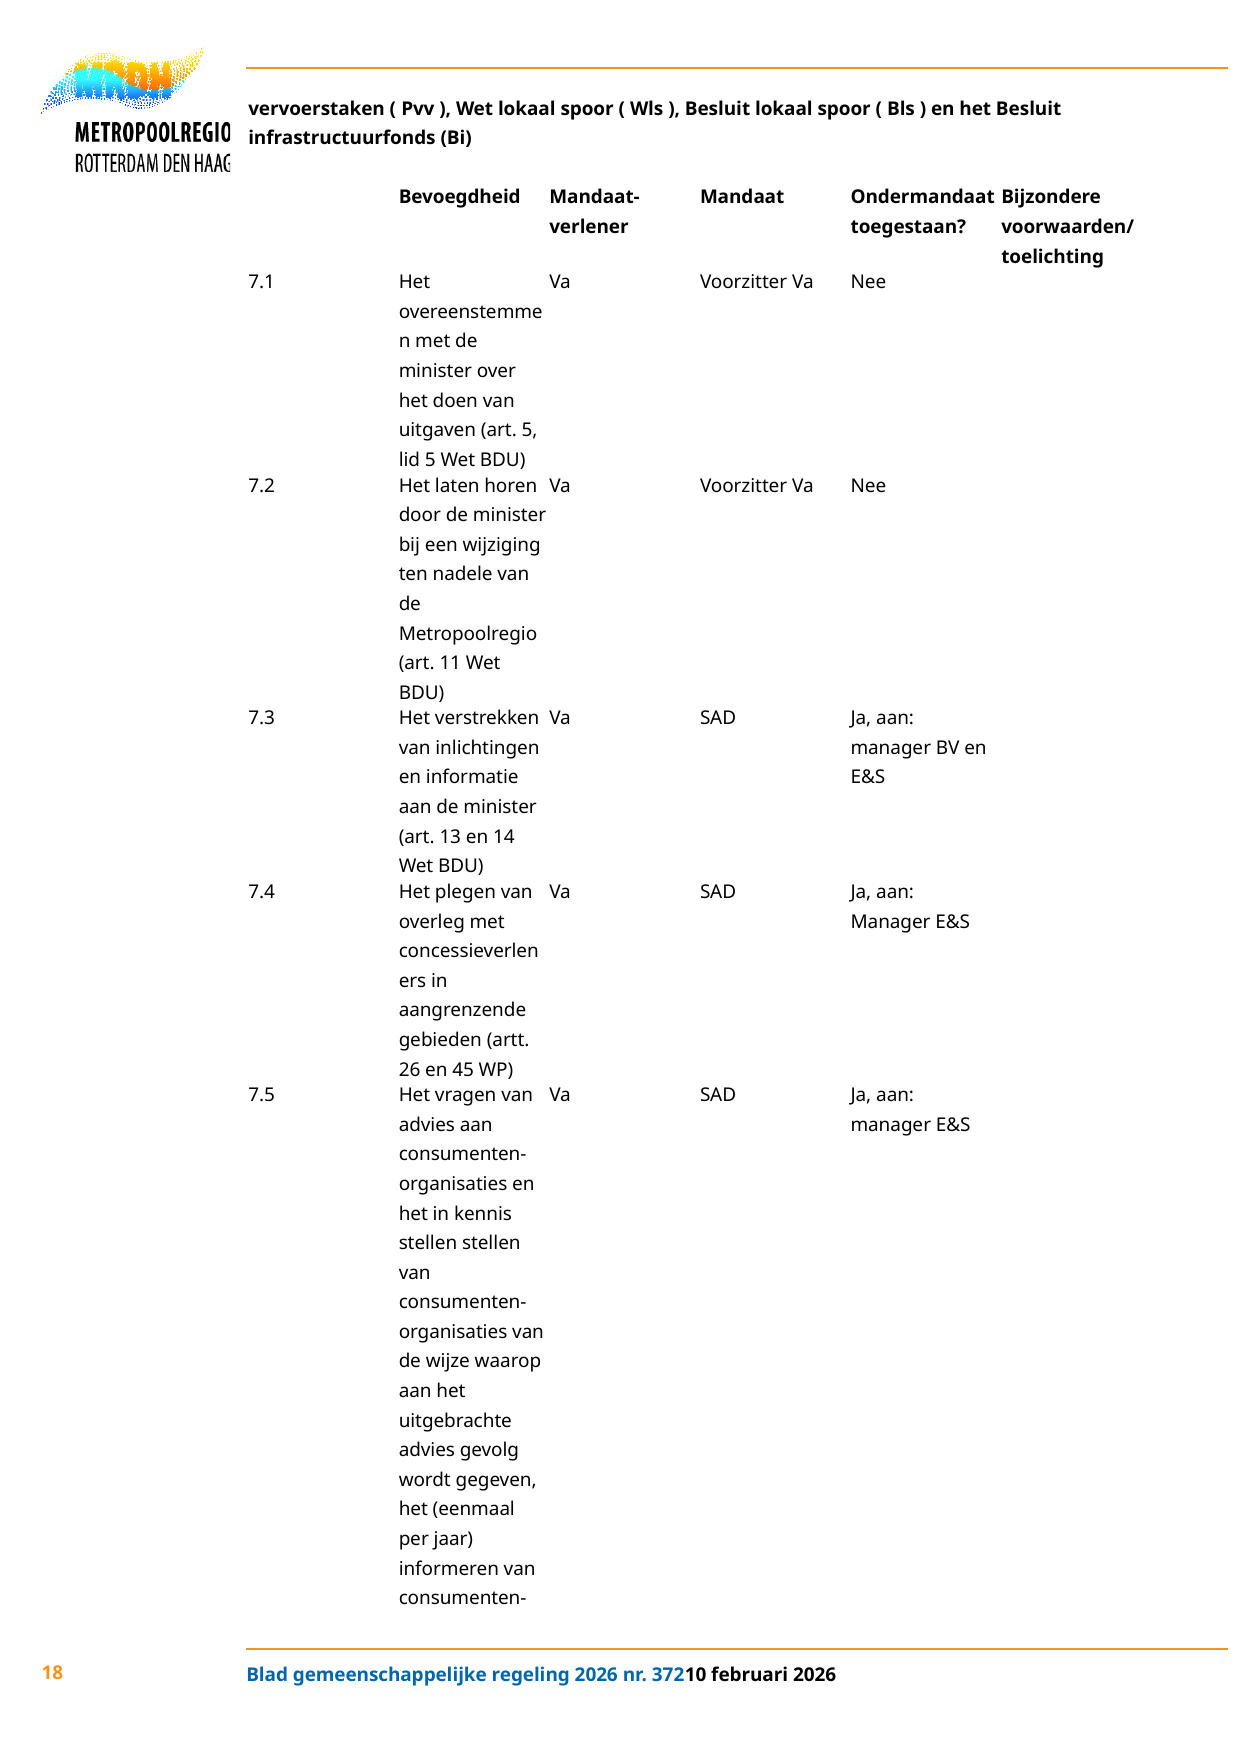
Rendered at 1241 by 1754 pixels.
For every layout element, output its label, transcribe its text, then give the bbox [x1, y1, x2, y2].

table_cell 7.3 [248, 705, 398, 878]
table_cell Nee [850, 472, 1001, 704]
table_cell 7.1 [248, 269, 398, 472]
table_cell [1001, 878, 1152, 1081]
table_cell Nee [850, 269, 1001, 472]
table_cell [1001, 269, 1152, 472]
table_cell Het verstrekken van inlichtingen en informatie aan de minister (art. 13 en 14 Wet BDU) [399, 705, 549, 878]
table_cell SAD [700, 705, 850, 878]
picture [41, 47, 231, 172]
table_cell Va [549, 1081, 700, 1610]
text vervoerstaken ( Pvv ), Wet lokaal spoor ( Wls ), Besluit lokaal spoor ( Bls ) en het Besluit infrastructuurfonds (Bi) [248, 95, 1152, 150]
table_header Mandaat [700, 184, 850, 268]
table_cell Va [549, 472, 700, 704]
table_cell Voorzitter Va [700, 269, 850, 472]
table_cell 7.4 [248, 878, 398, 1081]
table_cell Het overeenstemmen met de minister over het doen van uitgaven (art. 5, lid 5 Wet BDU) [399, 269, 549, 472]
table_header [248, 184, 398, 268]
table_cell Voorzitter Va [700, 472, 850, 704]
table_cell Het laten horen door de minister bij een wijziging ten nadele van de Metropoolregio (art. 11 Wet BDU) [399, 472, 549, 704]
table_cell Va [549, 705, 700, 878]
table_header Mandaat- verlener [549, 184, 700, 268]
table_header Ondermandaat toegestaan? [850, 184, 1001, 268]
table_cell Het plegen van overleg met concessieverleners in aangrenzende gebieden (artt. 26 en 45 WP) [399, 878, 549, 1081]
table_cell Het vragen van advies aan consumenten-organisaties en het in kennis stellen stellen van consumenten-organisaties van de wijze waarop aan het uitgebrachte advies gevolg wordt gegeven, het (eenmaal per jaar) informeren van consumenten- [399, 1081, 549, 1610]
table_cell Ja, aan: Manager E&S [850, 878, 1001, 1081]
table_cell 7.5 [248, 1081, 398, 1610]
table_cell [1001, 1081, 1152, 1610]
table_cell SAD [700, 1081, 850, 1610]
table_cell 7.2 [248, 472, 398, 704]
table_cell [1001, 472, 1152, 704]
table_cell Ja, aan: manager E&S [850, 1081, 1001, 1610]
table_cell Ja, aan: manager BV en E&S [850, 705, 1001, 878]
table_header Bijzondere voorwaarden/ toelichting [1001, 184, 1152, 268]
table_cell Va [549, 269, 700, 472]
table_cell SAD [700, 878, 850, 1081]
table_cell Va [549, 878, 700, 1081]
table_cell [1001, 705, 1152, 878]
table_header Bevoegdheid [399, 184, 549, 268]
